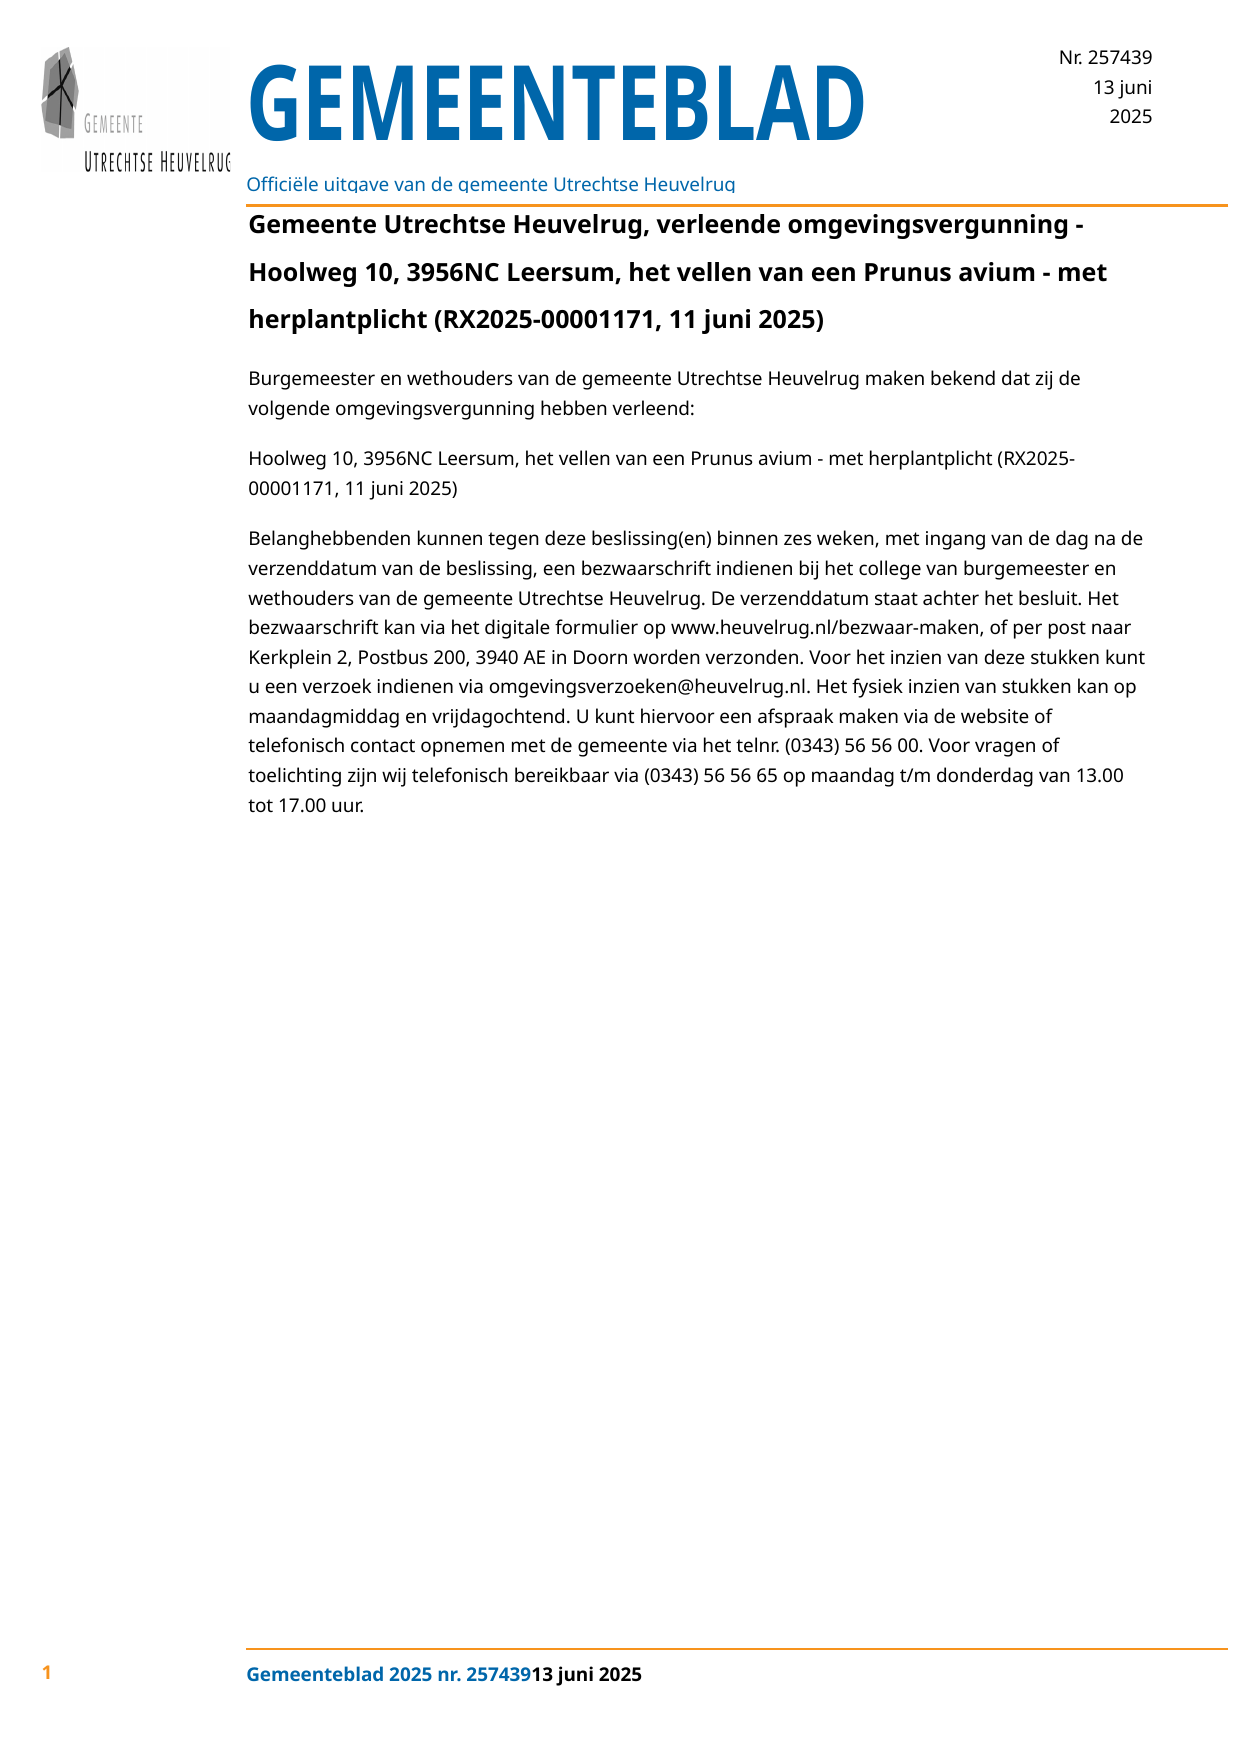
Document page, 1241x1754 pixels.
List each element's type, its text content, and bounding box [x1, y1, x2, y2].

text Hoolweg 10, 3956NC Leersum, het vellen van een Prunus avium - met herplantplicht (RX2025-00001171, 11 juni 2025) [248, 446, 1152, 501]
text Gemeente Utrechtse Heuvelrug, verleende omgevingsvergunning - Hoolweg 10, 3956NC Leersum, het vellen van een Prunus avium - met herplantplicht (RX2025-00001171, 11 juni 2025) [248, 207, 1152, 336]
text Burgemeester en wethouders van de gemeente Utrechtse Heuvelrug maken bekend dat zij de volgende omgevingsvergunning hebben verleend: [248, 366, 1152, 421]
text Belanghebbenden kunnen tegen deze beslissing(en) binnen zes weken, met ingang van de dag na de verzenddatum van de beslissing, een bezwaarschrift indienen bij het college van burgemeester en wethouders van de gemeente Utrechtse Heuvelrug. De verzenddatum staat achter het besluit. Het bezwaarschrift kan via het digitale formulier op www.heuvelrug.nl/bezwaar-maken, of per post naar Kerkplein 2, Postbus 200, 3940 AE in Doorn worden verzonden. Voor het inzien van deze stukken kunt u een verzoek indienen via omgevingsverzoeken@heuvelrug.nl. Het fysiek inzien van stukken kan op maandagmiddag en vrijdagochtend. U kunt hiervoor een afspraak maken via de website of telefonisch contact opnemen met de gemeente via het telnr. (0343) 56 56 00. Voor vragen of toelichting zijn wij telefonisch bereikbaar via (0343) 56 56 65 op maandag t/m donderdag van 13.00 tot 17.00 uur. [248, 526, 1152, 817]
picture [41, 47, 231, 172]
